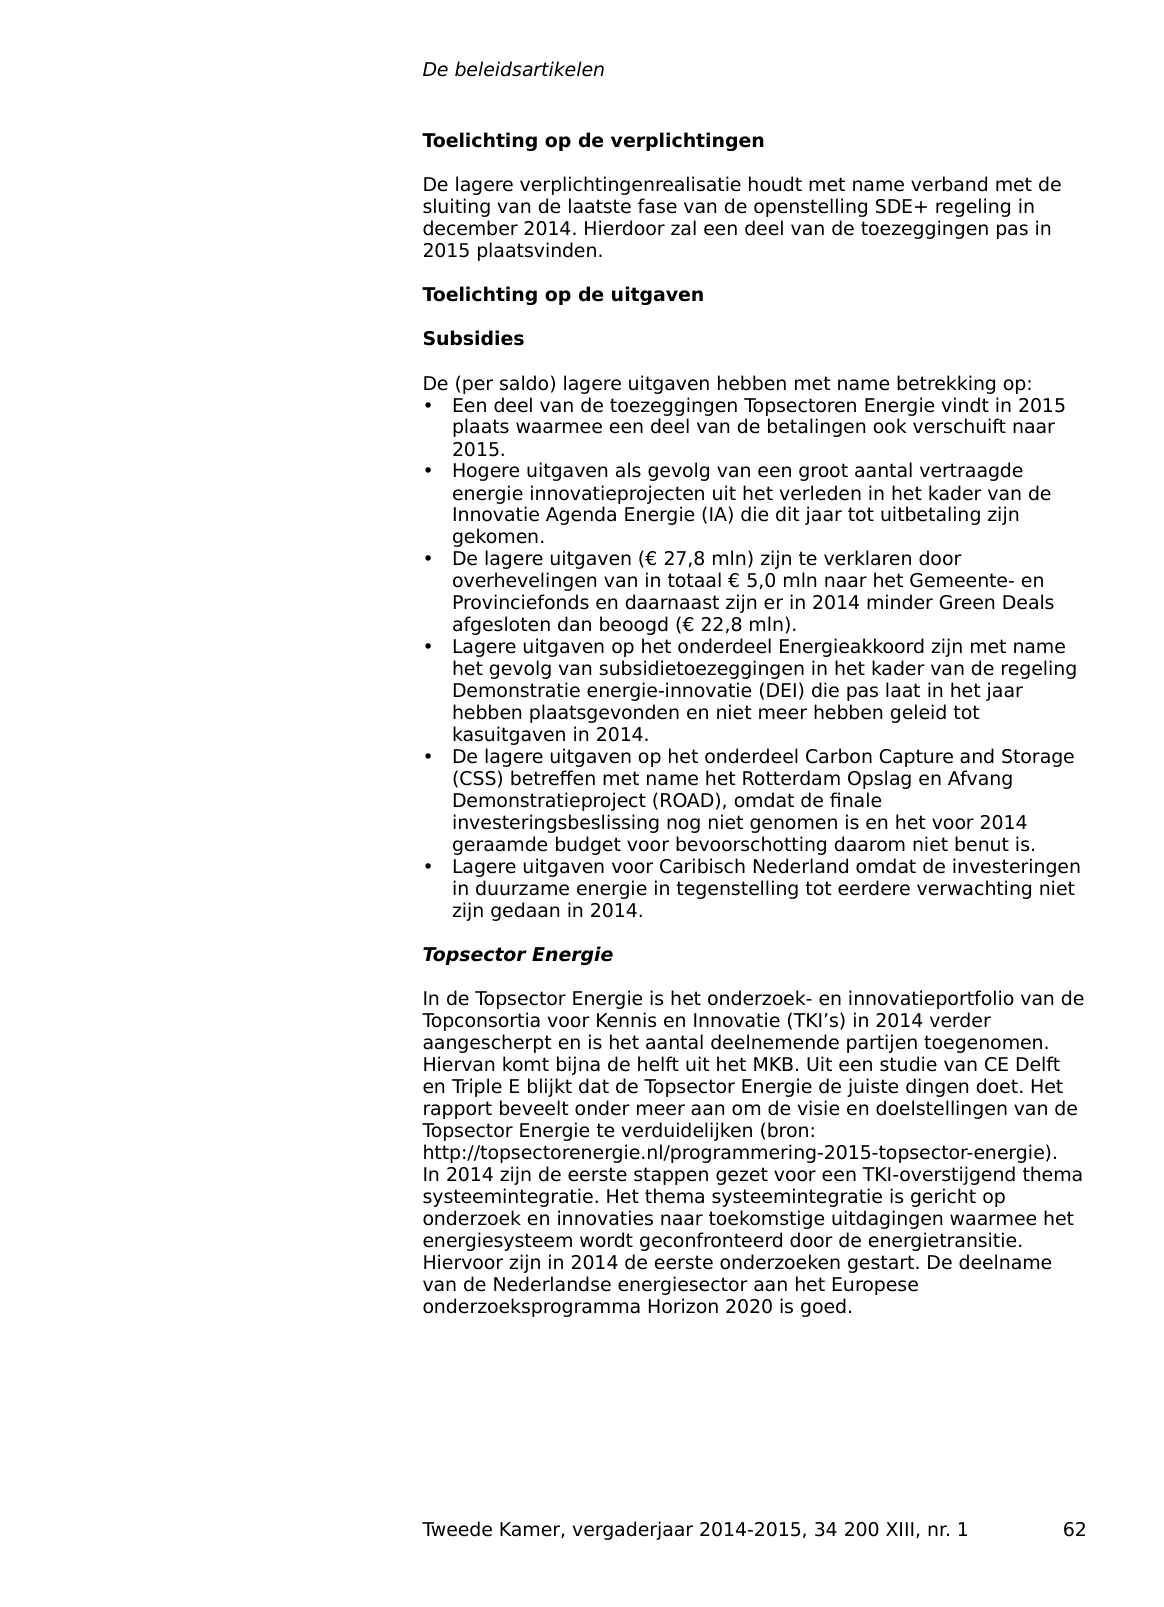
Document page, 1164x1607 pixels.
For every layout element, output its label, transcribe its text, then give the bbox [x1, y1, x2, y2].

text In 2014 zijn de eerste stappen gezet voor een TKI-overstijgend thema systeemintegratie. Het thema systeemintegratie is gericht op onderzoek en innovaties naar toekomstige uitdagingen waarmee het energiesysteem wordt geconfronteerd door de energietransitie. Hiervoor zijn in 2014 de eerste onderzoeken gestart. De deelname van de Nederlandse energiesector aan het Europese onderzoeksprogramma Horizon 2020 is goed. [422, 1164, 1087, 1318]
subtitle Topsector Energie [422, 944, 1087, 966]
text • Lagere uitgaven voor Caribisch Nederland omdat de investeringen in duurzame energie in tegenstelling tot eerdere verwachting niet zijn gedaan in 2014. [422, 856, 1087, 922]
text De lagere verplichtingenrealisatie houdt met name verband met de sluiting van de laatste fase van de openstelling SDE+ regeling in december 2014. Hierdoor zal een deel van de toezeggingen pas in 2015 plaatsvinden. [422, 174, 1087, 262]
text De (per saldo) lagere uitgaven hebben met name betrekking op: [422, 372, 1087, 394]
text • Hogere uitgaven als gevolg van een groot aantal vertraagde energie innovatieprojecten uit het verleden in het kader van de Innovatie Agenda Energie (IA) die dit jaar tot uitbetaling zijn gekomen. [422, 460, 1087, 548]
subtitle Subsidies [422, 328, 1087, 350]
text • De lagere uitgaven (€ 27,8 mln) zijn te verklaren door overhevelingen van in totaal € 5,0 mln naar het Gemeente- en Provinciefonds en daarnaast zijn er in 2014 minder Green Deals afgesloten dan beoogd (€ 22,8 mln). [422, 548, 1087, 636]
text • Een deel van de toezeggingen Topsectoren Energie vindt in 2015 plaats waarmee een deel van de betalingen ook verschuift naar 2015. [422, 394, 1087, 460]
text In de Topsector Energie is het onderzoek- en innovatieportfolio van de Topconsortia voor Kennis en Innovatie (TKI’s) in 2014 verder aangescherpt en is het aantal deelnemende partijen toegenomen. Hiervan komt bijna de helft uit het MKB. Uit een studie van CE Delft en Triple E blijkt dat de Topsector Energie de juiste dingen doet. Het rapport beveelt onder meer aan om de visie en doelstellingen van de Topsector Energie te verduidelijken (bron: http://topsectorenergie.nl/programmering-2015-topsector-energie). [422, 988, 1087, 1164]
text • Lagere uitgaven op het onderdeel Energieakkoord zijn met name het gevolg van subsidietoezeggingen in het kader van de regeling Demonstratie energie-innovatie (DEI) die pas laat in het jaar hebben plaatsgevonden en niet meer hebben geleid tot kasuitgaven in 2014. [422, 636, 1087, 746]
subtitle Toelichting op de uitgaven [422, 284, 1087, 306]
text • De lagere uitgaven op het onderdeel Carbon Capture and Storage (CSS) betreffen met name het Rotterdam Opslag en Afvang Demonstratieproject (ROAD), omdat de finale investeringsbeslissing nog niet genomen is en het voor 2014 geraamde budget voor bevoorschotting daarom niet benut is. [422, 746, 1087, 856]
subtitle Toelichting op de verplichtingen [422, 130, 1087, 152]
